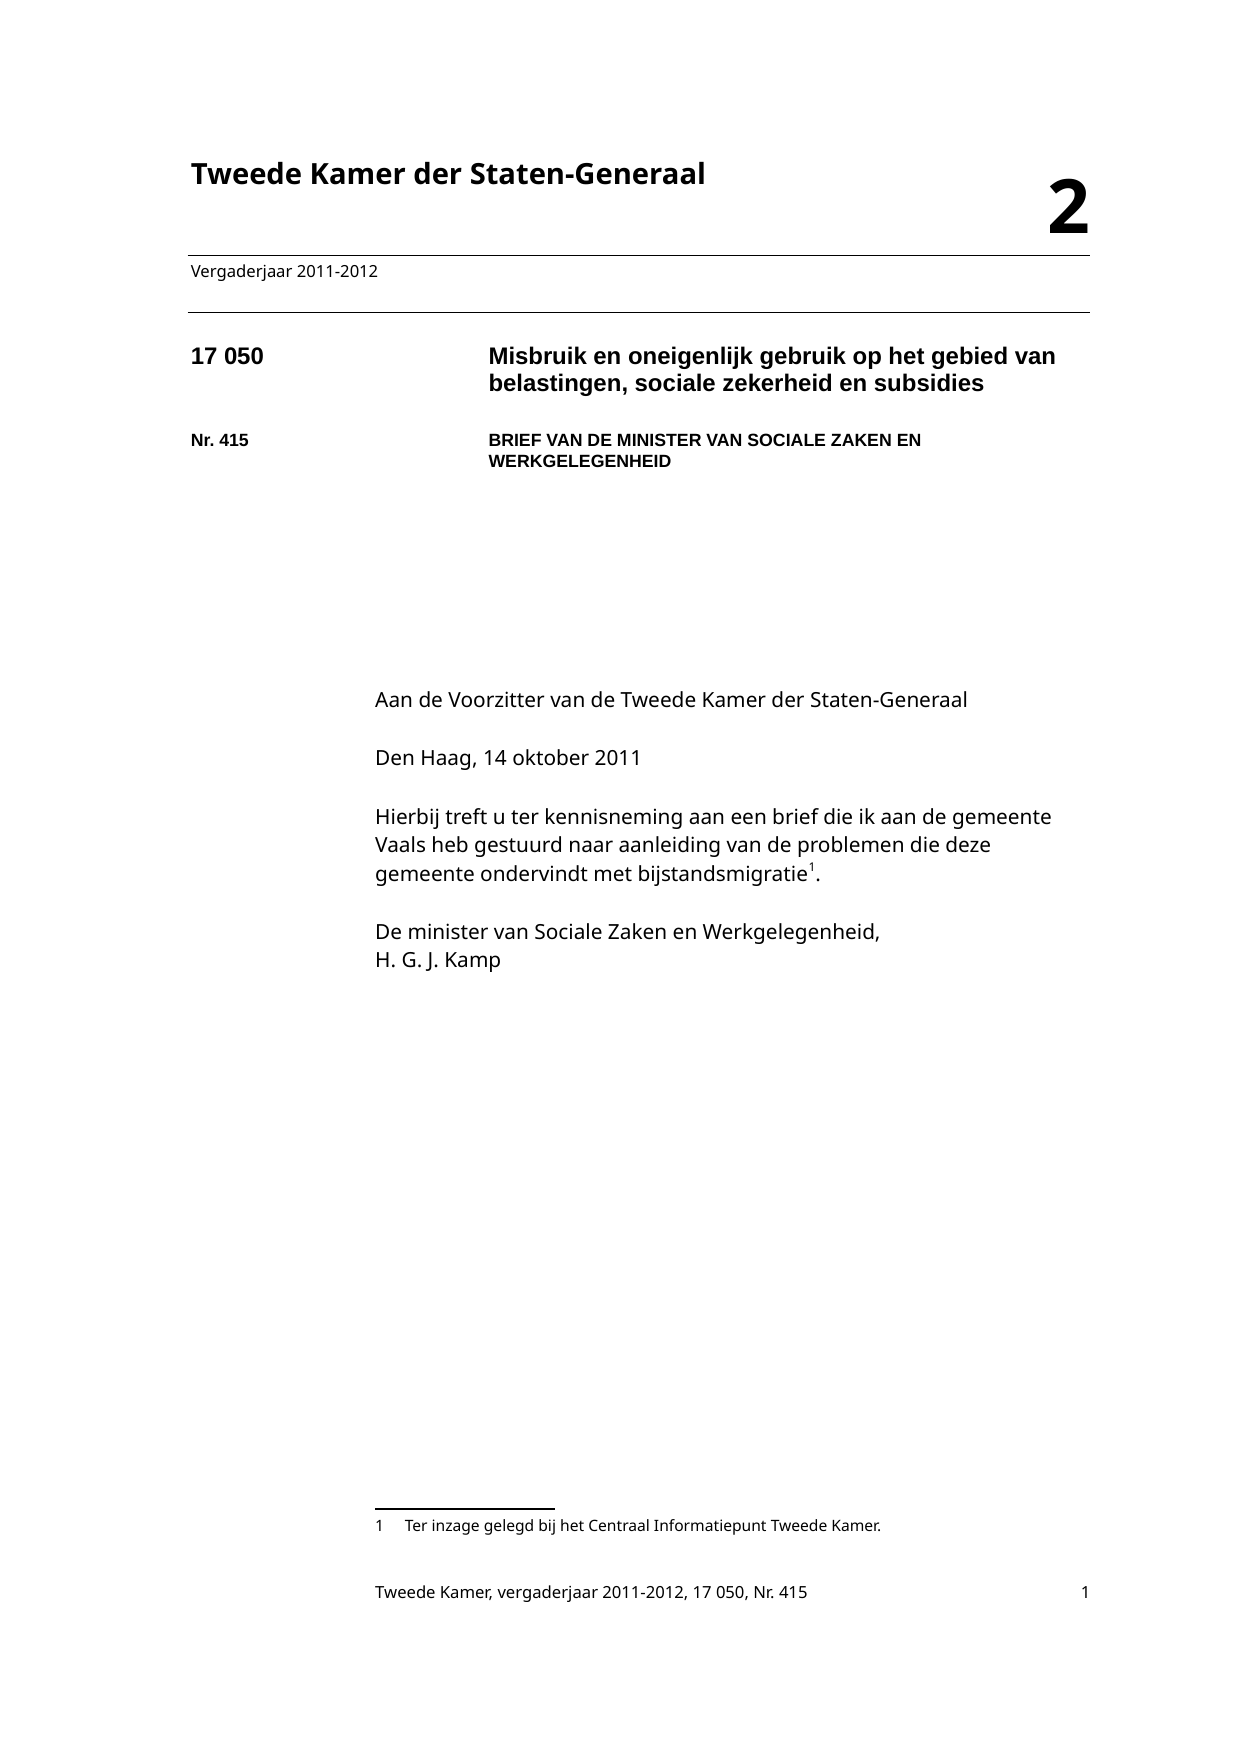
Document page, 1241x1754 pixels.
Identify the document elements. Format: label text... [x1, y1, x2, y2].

text Ter inzage gelegd bij het Centraal Informatiepunt Tweede Kamer. [375, 1508, 1090, 1536]
table_cell Vergaderjaar 2011-2012 [188, 256, 485, 312]
text De minister van Sociale Zaken en Werkgelegenheid, [375, 917, 1090, 946]
text Aan de Voorzitter van de Tweede Kamer der Staten-Generaal [375, 685, 1090, 713]
table_header Tweede Kamer der Staten-Generaal [188, 150, 909, 255]
text Hierbij treft u ter kennisneming aan een brief die ik aan de gemeente Vaals heb gestuurd naar aanleiding van de problemen die deze gemeente ondervindt met bijstandsmigratie. [375, 802, 1090, 887]
table_header 2 [910, 150, 1090, 255]
table_cell [485, 256, 1090, 312]
table_cell Misbruik en oneigenlijk gebruik op het gebied van belastingen, sociale zekerheid en subsidies [485, 339, 1090, 427]
table_cell [485, 313, 1090, 339]
table_cell BRIEF VAN DE MINISTER VAN SOCIALE ZAKEN EN WERKGELEGENHEID [485, 427, 1090, 566]
text Den Haag, 14 oktober 2011 [375, 743, 1090, 772]
table_cell Nr. 415 [188, 427, 485, 566]
text H. G. J. Kamp [375, 946, 1090, 974]
table_cell [188, 313, 485, 339]
table_cell 17 050 [188, 339, 485, 427]
